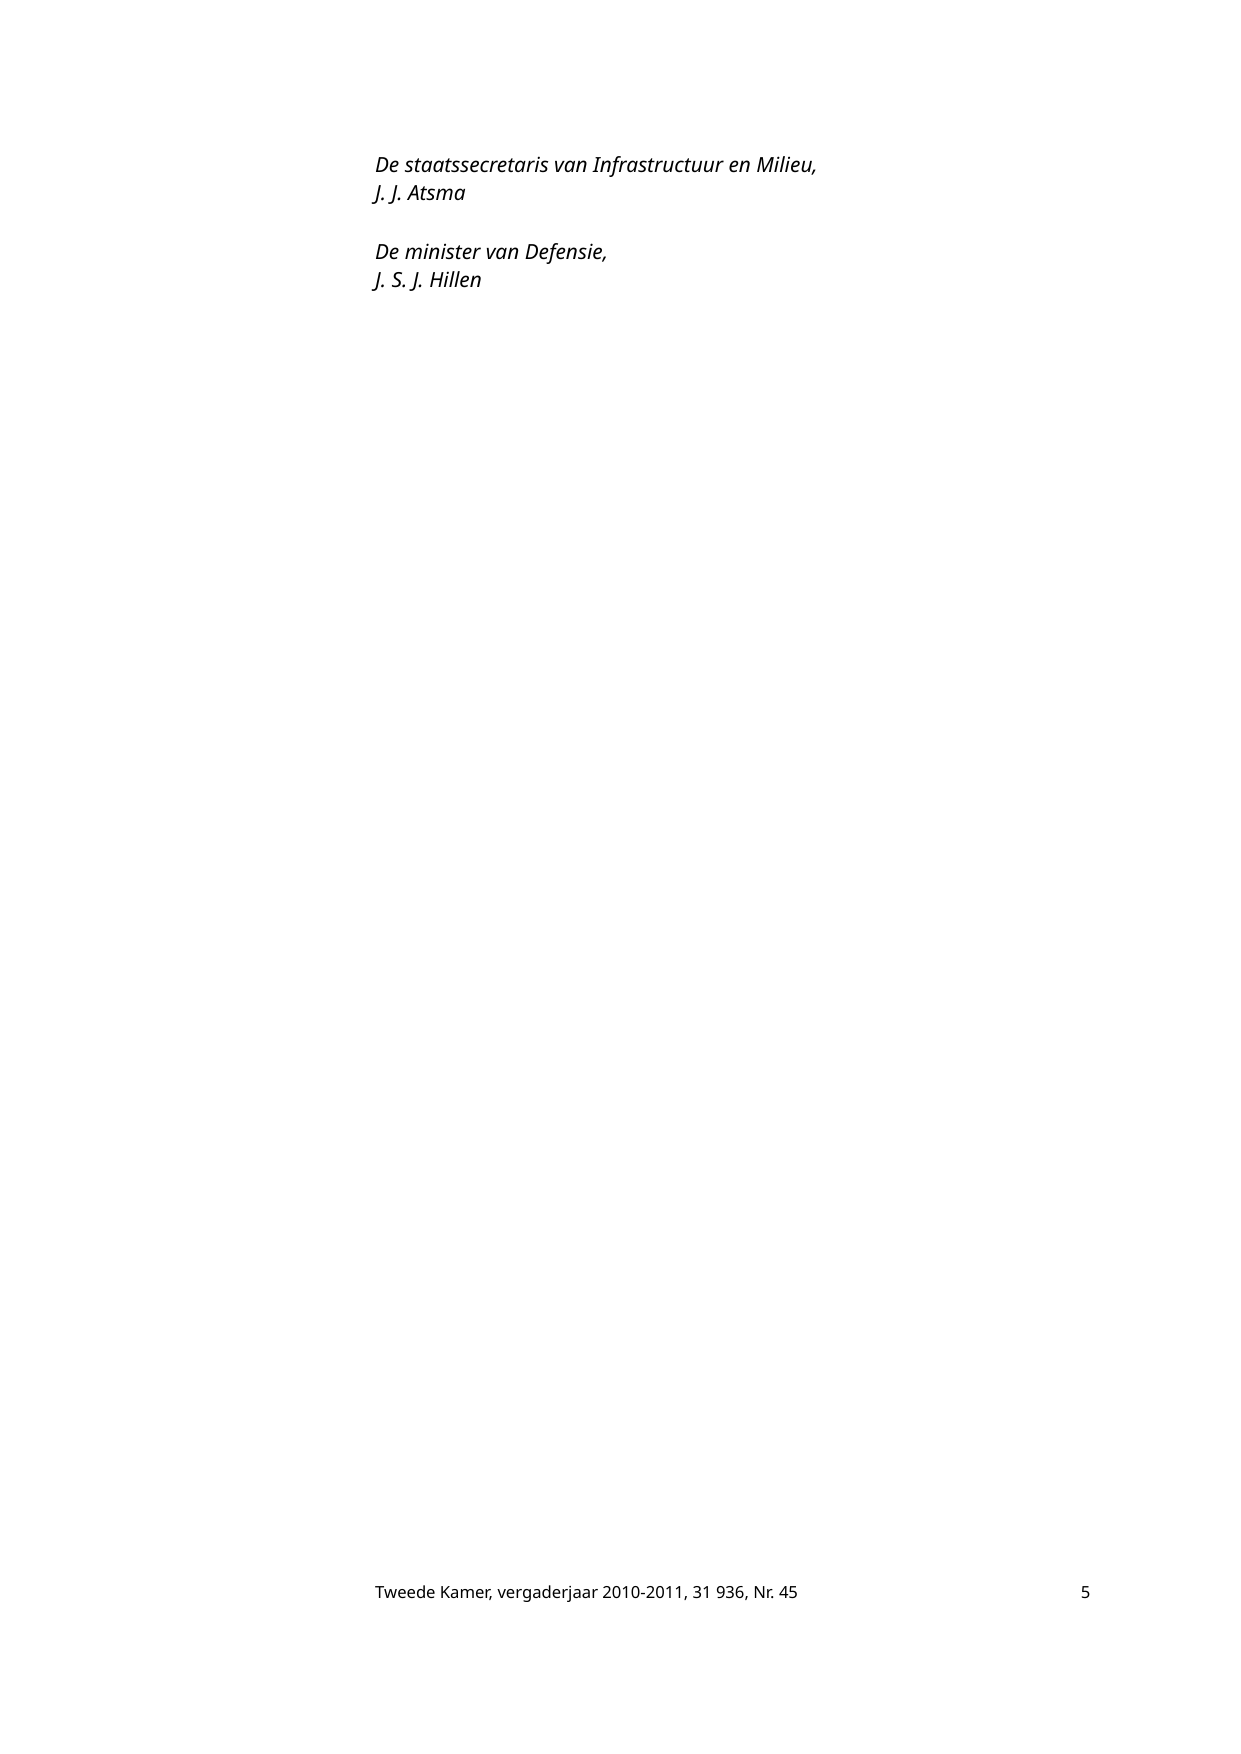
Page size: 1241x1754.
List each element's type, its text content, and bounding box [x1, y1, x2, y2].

text J. S. J. Hillen [375, 265, 1090, 294]
text De staatssecretaris van Infrastructuur en Milieu, [375, 150, 1090, 178]
text J. J. Atsma [375, 178, 1090, 207]
text De minister van Defensie, [375, 237, 1090, 265]
